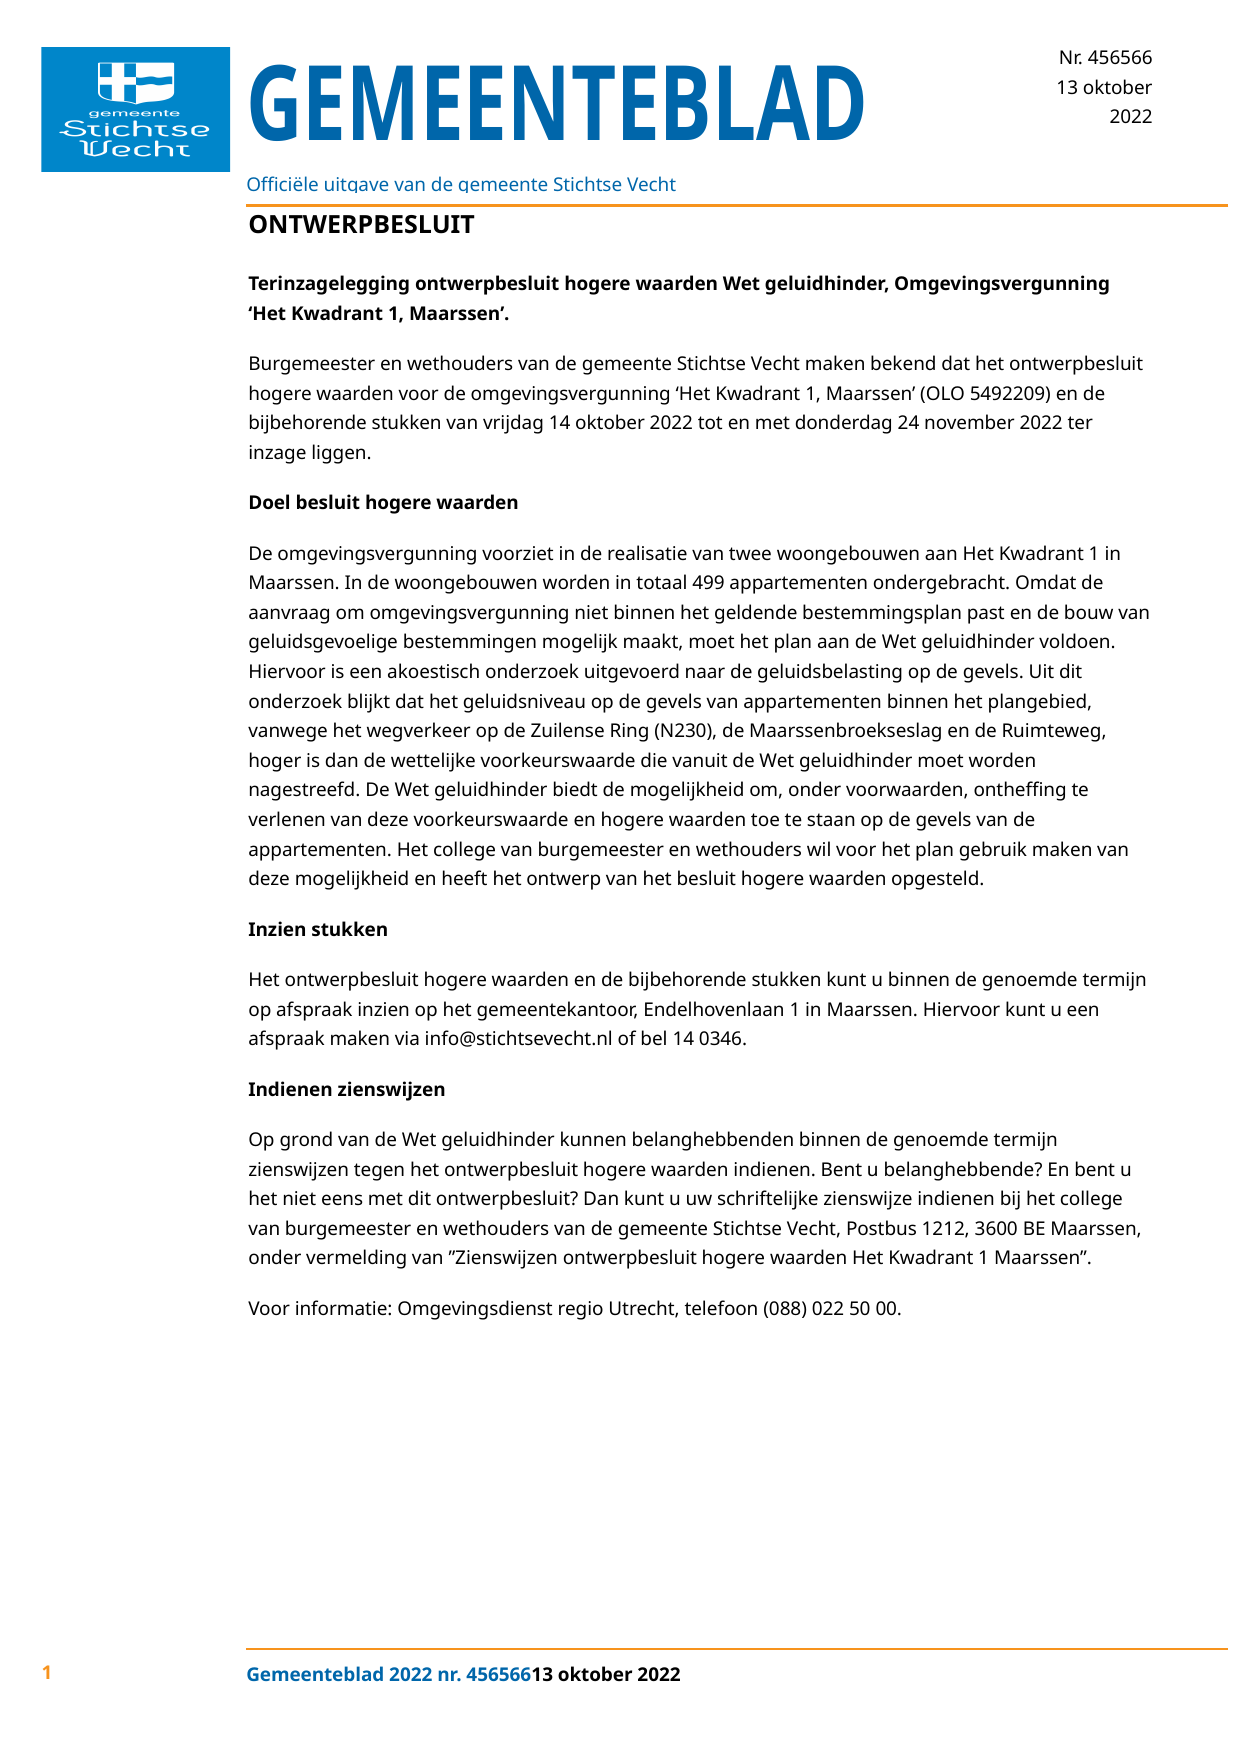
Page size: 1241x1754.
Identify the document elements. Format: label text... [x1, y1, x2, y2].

text Voor informatie: Omgevingsdienst regio Utrecht, telefoon (088) 022 50 00. [248, 1295, 1152, 1321]
text Op grond van de Wet geluidhinder kunnen belanghebbenden binnen de genoemde termijn zienswijzen tegen het ontwerpbesluit hogere waarden indienen. Bent u belanghebbende? En bent u het niet eens met dit ontwerpbesluit? Dan kunt u uw schriftelijke zienswijze indienen bij het college van burgemeester en wethouders van de gemeente Stichtse Vecht, Postbus 1212, 3600 BE Maarssen, onder vermelding van ”Zienswijzen ontwerpbesluit hogere waarden Het Kwadrant 1 Maarssen”. [248, 1126, 1152, 1270]
picture [99, 63, 135, 101]
text Het ontwerpbesluit hogere waarden en de bijbehorende stukken kunt u binnen de genoemde termijn op afspraak inzien op het gemeentekantoor, Endelhovenlaan 1 in Maarssen. Hiervoor kunt u een afspraak maken via info@stichtsevecht.nl of bel 14 0346. [248, 966, 1152, 1051]
text Burgemeester en wethouders van de gemeente Stichtse Vecht maken bekend dat het ontwerpbesluit hogere waarden voor de omgevingsvergunning ‘Het Kwadrant 1, Maarssen’ (OLO 5492209) en de bijbehorende stukken van vrijdag 14 oktober 2022 tot en met donderdag 24 november 2022 ter inzage liggen. [248, 350, 1152, 465]
text Terinzagelegging ontwerpbesluit hogere waarden Wet geluidhinder, Omgevingsvergunning ‘Het Kwadrant 1, Maarssen’. [248, 270, 1152, 326]
text Doel besluit hogere waarden [248, 489, 1152, 515]
text ONTWERPBESLUIT [248, 207, 1152, 241]
text Inzien stukken [248, 916, 1152, 941]
text Indienen zienswijzen [248, 1076, 1152, 1101]
text De omgevingsvergunning voorziet in de realisatie van twee woongebouwen aan Het Kwadrant 1 in Maarssen. In de woongebouwen worden in totaal 499 appartementen ondergebracht. Omdat de aanvraag om omgevingsvergunning niet binnen het geldende bestemmingsplan past en de bouw van geluidsgevoelige bestemmingen mogelijk maakt, moet het plan aan de Wet geluidhinder voldoen. Hiervoor is een akoestisch onderzoek uitgevoerd naar de geluidsbelasting op de gevels. Uit dit onderzoek blijkt dat het geluidsniveau op de gevels van appartementen binnen het plangebied, vanwege het wegverkeer op de Zuilense Ring (N230), de Maarssenbroekseslag en de Ruimteweg, hoger is dan de wettelijke voorkeurswaarde die vanuit de Wet geluidhinder moet worden nagestreefd. De Wet geluidhinder biedt de mogelijkheid om, onder voorwaarden, ontheffing te verlenen van deze voorkeurswaarde en hogere waarden toe te staan op de gevels van de appartementen. Het college van burgemeester en wethouders wil voor het plan gebruik maken van deze mogelijkheid en heeft het ontwerp van het besluit hogere waarden opgesteld. [248, 540, 1152, 891]
picture [137, 63, 174, 103]
